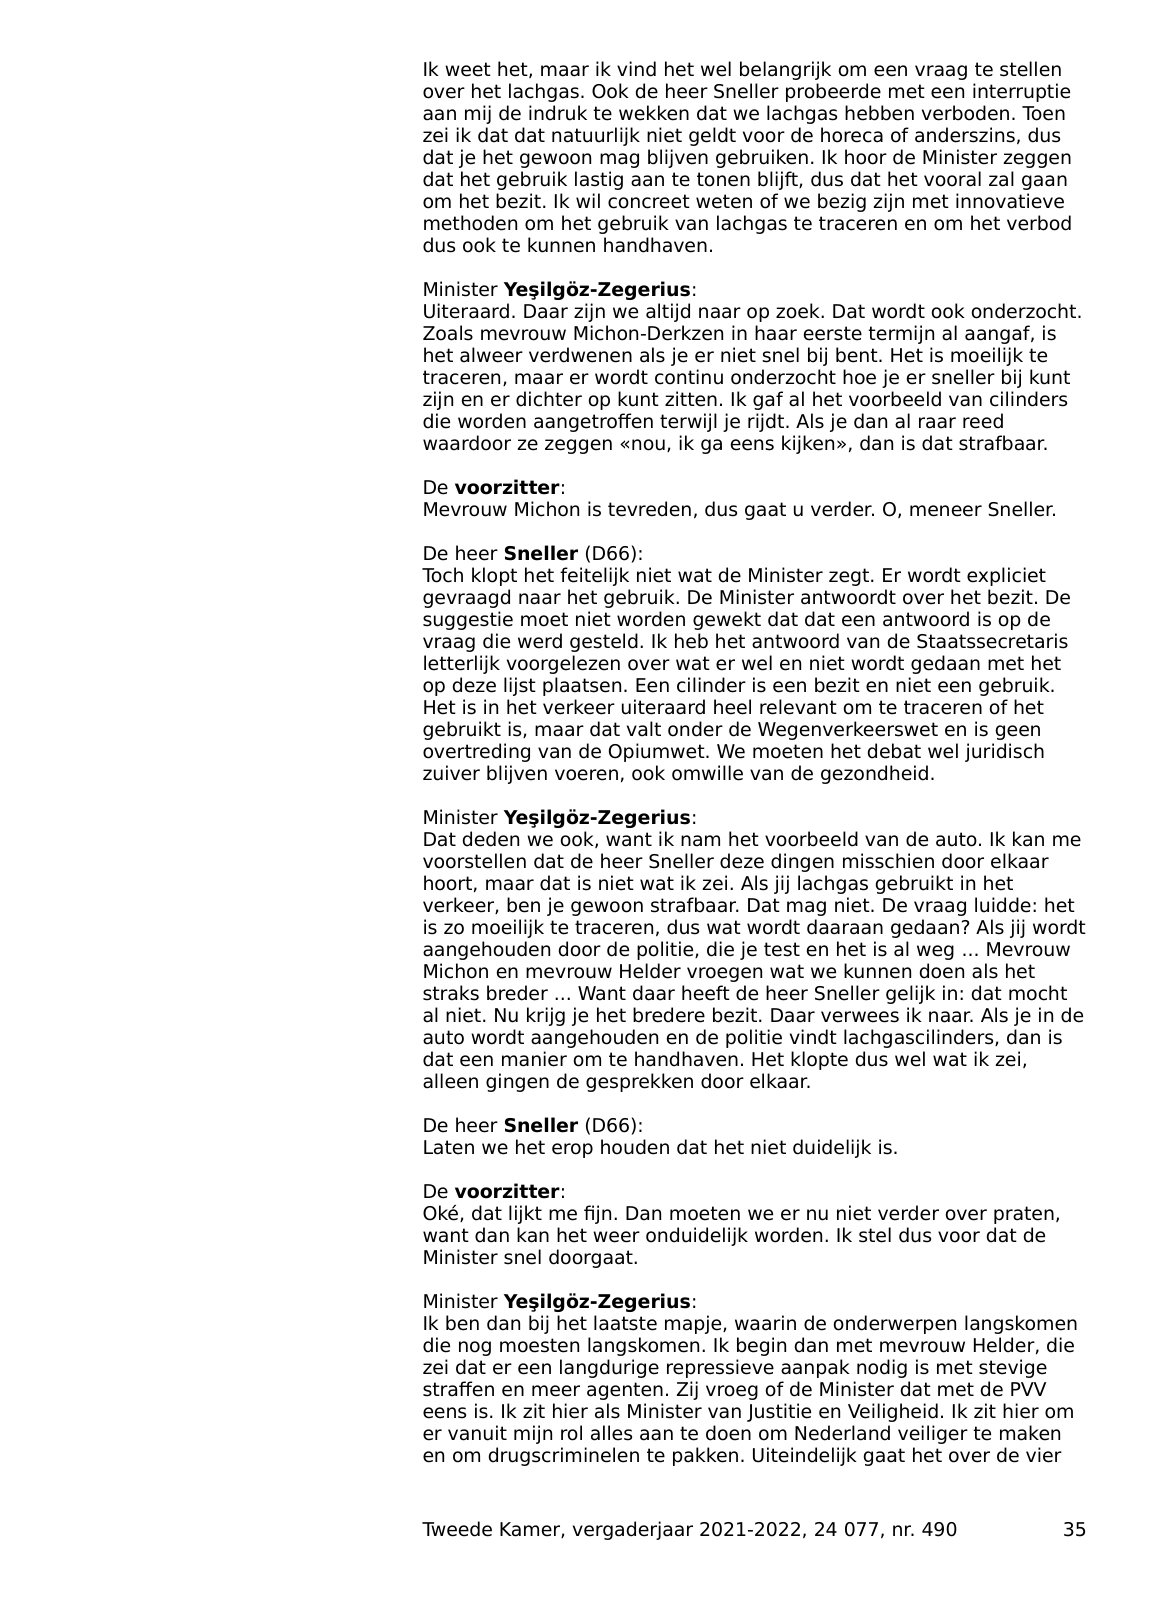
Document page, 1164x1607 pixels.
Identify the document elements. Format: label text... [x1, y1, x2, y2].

text Minister Yeşilgöz-Zegerius: [422, 1291, 1087, 1313]
text Minister Yeşilgöz-Zegerius: [422, 807, 1087, 829]
text Oké, dat lijkt me fijn. Dan moeten we er nu niet verder over praten, want dan kan het weer onduidelijk worden. Ik stel dus voor dat de Minister snel doorgaat. [422, 1203, 1087, 1269]
text Dat deden we ook, want ik nam het voorbeeld van de auto. Ik kan me voorstellen dat de heer Sneller deze dingen misschien door elkaar hoort, maar dat is niet wat ik zei. Als jij lachgas gebruikt in het verkeer, ben je gewoon strafbaar. Dat mag niet. De vraag luidde: het is zo moeilijk te traceren, dus wat wordt daaraan gedaan? Als jij wordt aangehouden door de politie, die je test en het is al weg ... Mevrouw Michon en mevrouw Helder vroegen wat we kunnen doen als het straks breder ... Want daar heeft de heer Sneller gelijk in: dat mocht al niet. Nu krijg je het bredere bezit. Daar verwees ik naar. Als je in de auto wordt aangehouden en de politie vindt lachgascilinders, dan is dat een manier om te handhaven. Het klopte dus wel wat ik zei, alleen gingen de gesprekken door elkaar. [422, 829, 1087, 1093]
text De voorzitter: [422, 477, 1087, 499]
text Toch klopt het feitelijk niet wat de Minister zegt. Er wordt expliciet gevraagd naar het gebruik. De Minister antwoordt over het bezit. De suggestie moet niet worden gewekt dat dat een antwoord is op de vraag die werd gesteld. Ik heb het antwoord van de Staatssecretaris letterlijk voorgelezen over wat er wel en niet wordt gedaan met het op deze lijst plaatsen. Een cilinder is een bezit en niet een gebruik. Het is in het verkeer uiteraard heel relevant om te traceren of het gebruikt is, maar dat valt onder de Wegenverkeerswet en is geen overtreding van de Opiumwet. We moeten het debat wel juridisch zuiver blijven voeren, ook omwille van de gezondheid. [422, 565, 1087, 785]
text Ik ben dan bij het laatste mapje, waarin de onderwerpen langskomen die nog moesten langskomen. Ik begin dan met mevrouw Helder, die zei dat er een langdurige repressieve aanpak nodig is met stevige straffen en meer agenten. Zij vroeg of de Minister dat met de PVV eens is. Ik zit hier als Minister van Justitie en Veiligheid. Ik zit hier om er vanuit mijn rol alles aan te doen om Nederland veiliger te maken en om drugscriminelen te pakken. Uiteindelijk gaat het over de vier [422, 1313, 1087, 1467]
text Laten we het erop houden dat het niet duidelijk is. [422, 1137, 1087, 1159]
text De voorzitter: [422, 1181, 1087, 1203]
text Mevrouw Michon is tevreden, dus gaat u verder. O, meneer Sneller. [422, 499, 1087, 521]
text Ik weet het, maar ik vind het wel belangrijk om een vraag te stellen over het lachgas. Ook de heer Sneller probeerde met een interruptie aan mij de indruk te wekken dat we lachgas hebben verboden. Toen zei ik dat dat natuurlijk niet geldt voor de horeca of anderszins, dus dat je het gewoon mag blijven gebruiken. Ik hoor de Minister zeggen dat het gebruik lastig aan te tonen blijft, dus dat het vooral zal gaan om het bezit. Ik wil concreet weten of we bezig zijn met innovatieve methoden om het gebruik van lachgas te traceren en om het verbod dus ook te kunnen handhaven. [422, 59, 1087, 257]
text De heer Sneller (D66): [422, 543, 1087, 565]
text De heer Sneller (D66): [422, 1115, 1087, 1137]
text Minister Yeşilgöz-Zegerius: [422, 279, 1087, 301]
text Uiteraard. Daar zijn we altijd naar op zoek. Dat wordt ook onderzocht. Zoals mevrouw Michon-Derkzen in haar eerste termijn al aangaf, is het alweer verdwenen als je er niet snel bij bent. Het is moeilijk te traceren, maar er wordt continu onderzocht hoe je er sneller bij kunt zijn en er dichter op kunt zitten. Ik gaf al het voorbeeld van cilinders die worden aangetroffen terwijl je rijdt. Als je dan al raar reed waardoor ze zeggen «nou, ik ga eens kijken», dan is dat strafbaar. [422, 301, 1087, 455]
